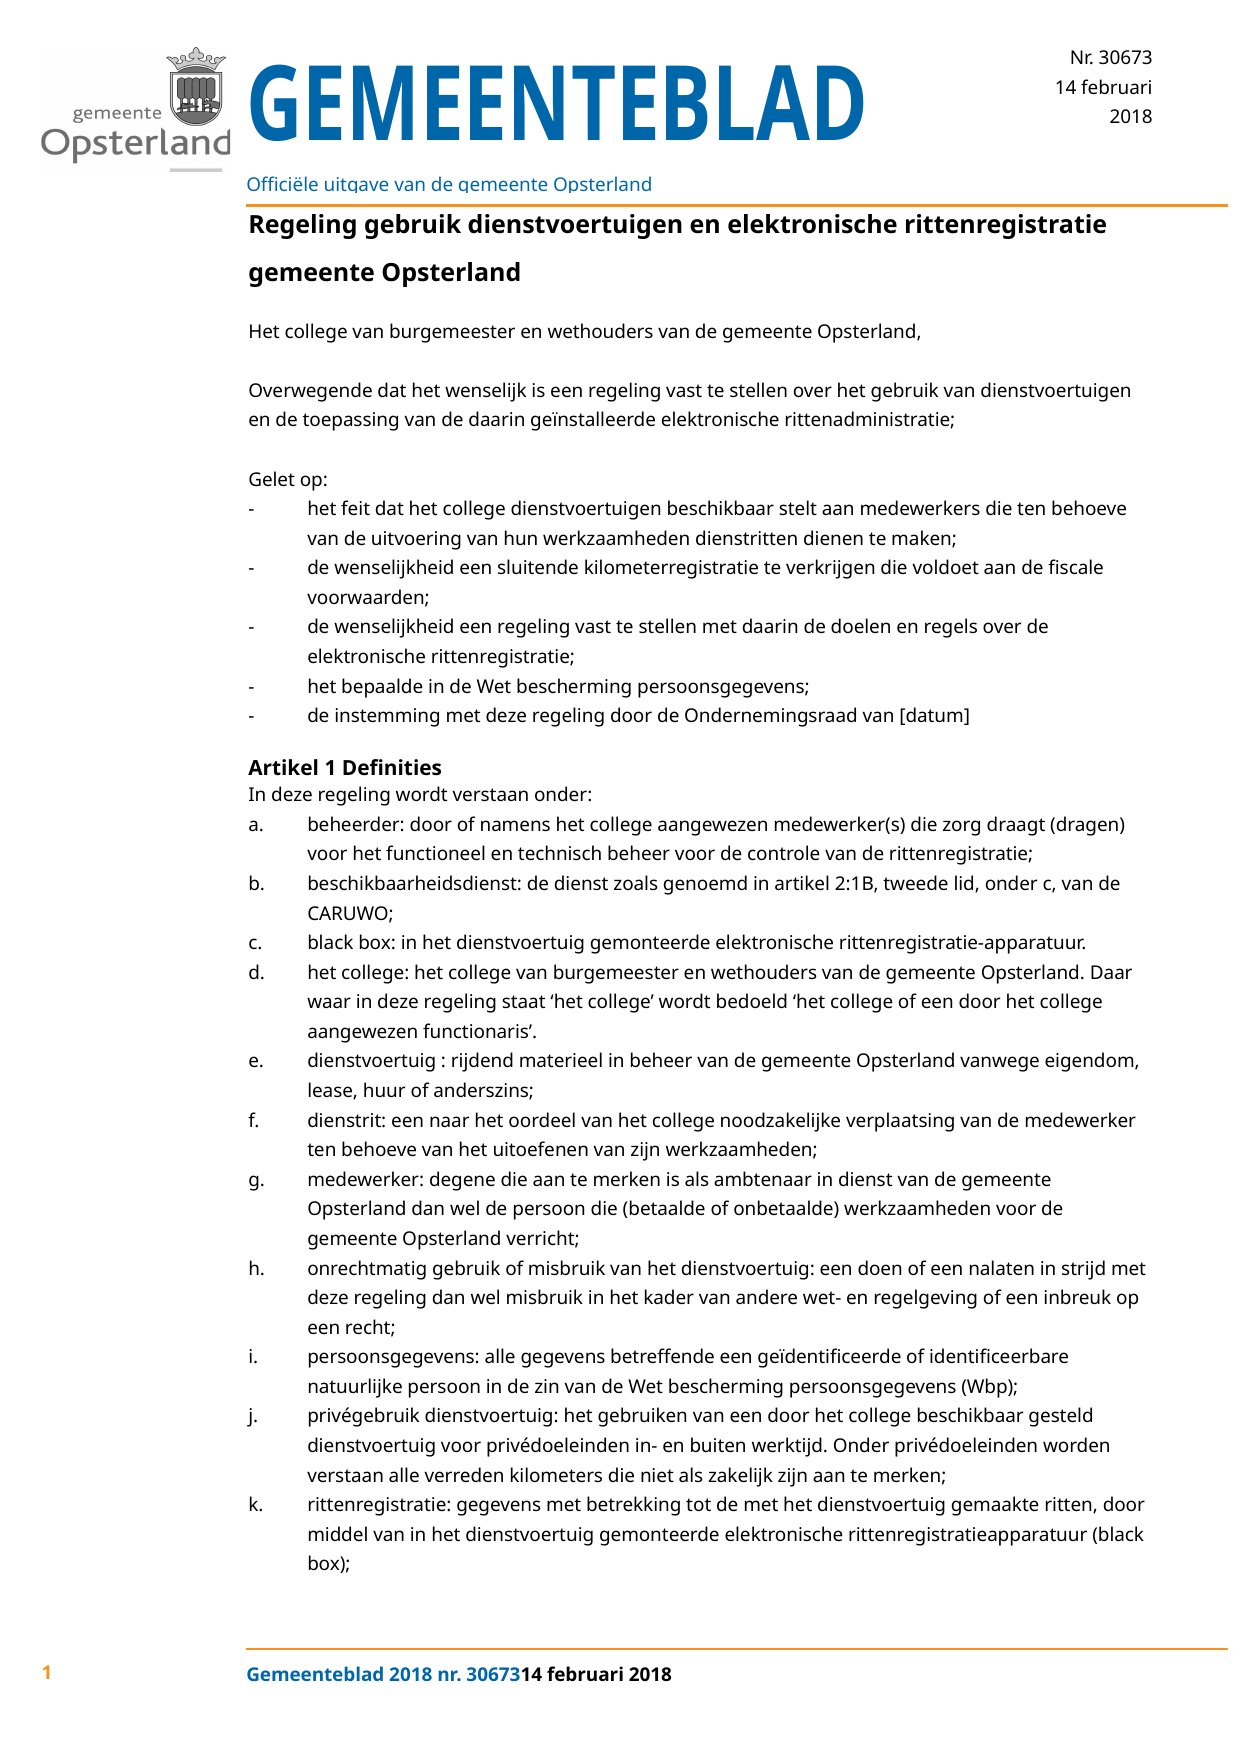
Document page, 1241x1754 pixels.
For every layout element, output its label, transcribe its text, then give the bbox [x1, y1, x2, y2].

text Gelet op: [248, 466, 1152, 492]
list de wenselijkheid een regeling vast te stellen met daarin de doelen en regels over de elektronische rittenregistratie; [248, 614, 1152, 669]
text Artikel 1 Definities [248, 753, 1152, 781]
list dienstrit: een naar het oordeel van het college noodzakelijke verplaatsing van de medewerker ten behoeve van het uitoefenen van zijn werkzaamheden; [248, 1107, 1152, 1162]
list beheerder: door of namens het college aangewezen medewerker(s) die zorg draagt (dragen) voor het functioneel en technisch beheer voor de controle van de rittenregistratie; [248, 811, 1152, 866]
list het college: het college van burgemeester en wethouders van de gemeente Opsterland. Daar waar in deze regeling staat ‘het college’ wordt bedoeld ‘het college of een door het college aangewezen functionaris’. [248, 959, 1152, 1044]
text In deze regeling wordt verstaan onder: [248, 781, 1152, 807]
list black box: in het dienstvoertuig gemonteerde elektronische rittenregistratie-apparatuur. [248, 929, 1152, 955]
list privégebruik dienstvoertuig: het gebruiken van een door het college beschikbaar gesteld dienstvoertuig voor privédoeleinden in- en buiten werktijd. Onder privédoeleinden worden verstaan alle verreden kilometers die niet als zakelijk zijn aan te merken; [248, 1403, 1152, 1487]
text Regeling gebruik dienstvoertuigen en elektronische rittenregistratie gemeente Opsterland [248, 207, 1152, 288]
list beschikbaarheidsdienst: de dienst zoals genoemd in artikel 2:1B, tweede lid, onder c, van de CARUWO; [248, 870, 1152, 925]
list rittenregistratie: gegevens met betrekking tot de met het dienstvoertuig gemaakte ritten, door middel van in het dienstvoertuig gemonteerde elektronische rittenregistratieapparatuur (black box); [248, 1491, 1152, 1576]
list het bepaalde in de Wet bescherming persoonsgegevens; [248, 673, 1152, 699]
list persoonsgegevens: alle gegevens betreffende een geïdentificeerde of identificeerbare natuurlijke persoon in de zin van de Wet bescherming persoonsgegevens (Wbp); [248, 1343, 1152, 1399]
text Overwegende dat het wenselijk is een regeling vast te stellen over het gebruik van dienstvoertuigen en de toepassing van de daarin geïnstalleerde elektronische rittenadministratie; [248, 377, 1152, 432]
list het feit dat het college dienstvoertuigen beschikbaar stelt aan medewerkers die ten behoeve van de uitvoering van hun werkzaamheden dienstritten dienen te maken; [248, 495, 1152, 551]
list medewerker: degene die aan te merken is als ambtenaar in dienst van de gemeente Opsterland dan wel de persoon die (betaalde of onbetaalde) werkzaamheden voor de gemeente Opsterland verricht; [248, 1166, 1152, 1251]
list de wenselijkheid een sluitende kilometerregistratie te verkrijgen die voldoet aan de fiscale voorwaarden; [248, 554, 1152, 610]
list dienstvoertuig : rijdend materieel in beheer van de gemeente Opsterland vanwege eigendom, lease, huur of anderszins; [248, 1048, 1152, 1103]
list onrechtmatig gebruik of misbruik van het dienstvoertuig: een doen of een nalaten in strijd met deze regeling dan wel misbruik in het kader van andere wet- en regelgeving of een inbreuk op een recht; [248, 1255, 1152, 1339]
list de instemming met deze regeling door de Ondernemingsraad van [datum] [248, 702, 1152, 728]
picture [41, 47, 231, 172]
text Het college van burgemeester en wethouders van de gemeente Opsterland, [248, 318, 1152, 344]
